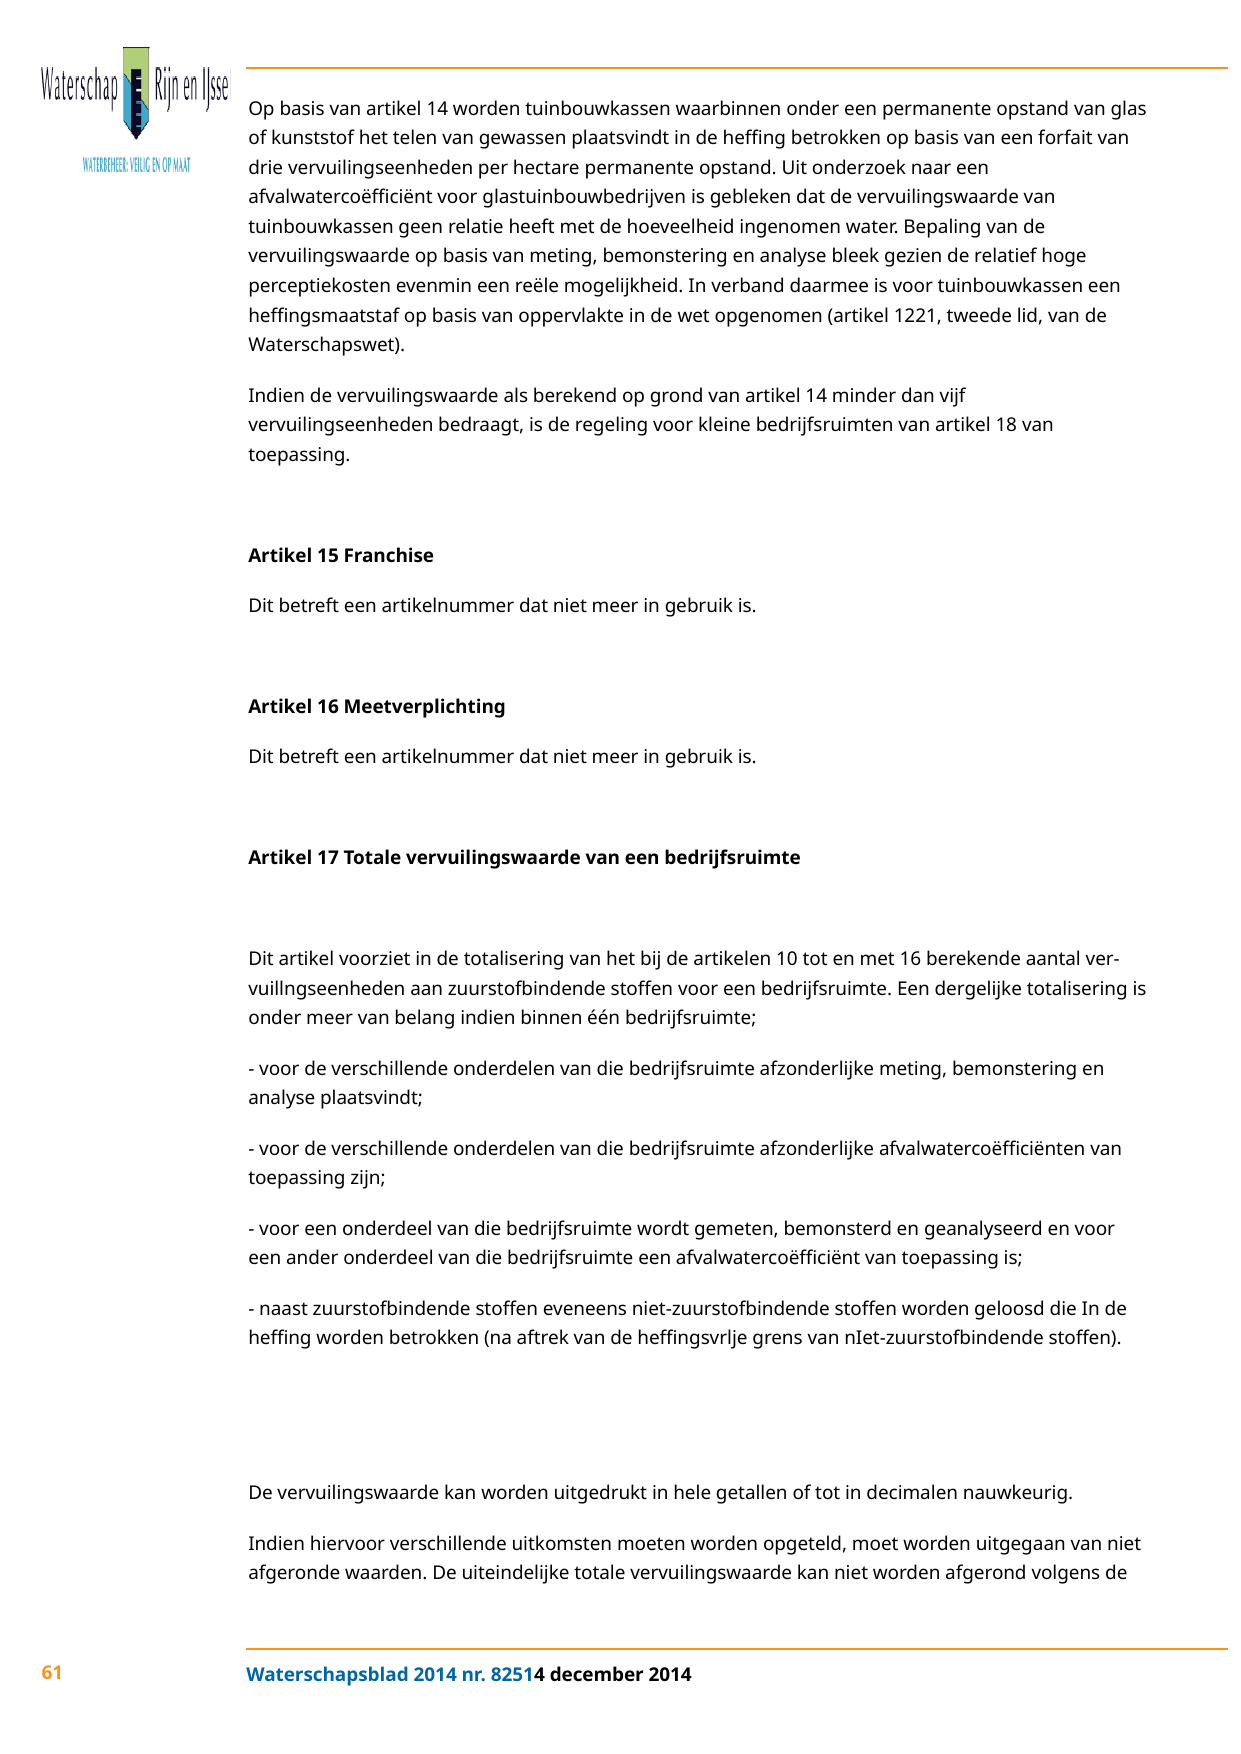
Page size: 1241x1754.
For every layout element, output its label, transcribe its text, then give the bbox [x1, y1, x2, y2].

text Dit betreft een artikelnummer dat niet meer in gebruik is. [248, 743, 1152, 769]
text Artikel 17 Totale vervuilingswaarde van een bedrijfsruimte [248, 844, 1152, 870]
text Indien hiervoor verschillende uitkomsten moeten worden opgeteld, moet worden uitgegaan van niet afgeronde waarden. De uiteindelijke totale vervuilingswaarde kan niet worden afgerond volgens de [248, 1530, 1152, 1585]
text Op basis van artikel 14 worden tuinbouwkassen waarbinnen onder een permanente opstand van glas of kunststof het telen van gewassen plaatsvindt in de heffing betrokken op basis van een forfait van drie vervuilingseenheden per hectare permanente opstand. Uit onderzoek naar een afvalwatercoëfficiënt voor glastuinbouwbedrijven is gebleken dat de vervuilingswaarde van tuinbouwkassen geen relatie heeft met de hoeveelheid ingenomen water. Bepaling van de vervuilingswaarde op basis van meting, bemonstering en analyse bleek gezien de relatief hoge perceptiekosten evenmin een reële mogelijkheid. In verband daarmee is voor tuinbouwkassen een heffingsmaatstaf op basis van oppervlakte in de wet opgenomen (artikel 1221, tweede lid, van de Waterschapswet). [248, 95, 1152, 357]
text - voor de verschillende onderdelen van die bedrijfsruimte afzonderlijke afvalwatercoëfficiënten van toepassing zijn; [248, 1135, 1152, 1190]
text Indien de vervuilingswaarde als berekend op grond van artikel 14 minder dan vijf vervuilingseenheden bedraagt, is de regeling voor kleine bedrijfsruimten van artikel 18 van toepassing. [248, 382, 1152, 467]
text - voor een onderdeel van die bedrijfsruimte wordt gemeten, bemonsterd en geanalyseerd en voor een ander onderdeel van die bedrijfsruimte een afvalwatercoëfficiënt van toepassing is; [248, 1215, 1152, 1270]
picture [41, 47, 231, 172]
text - naast zuurstofbindende stoffen eveneens niet-zuurstofbindende stoffen worden geloosd die In de heffing worden betrokken (na aftrek van de heffingsvrlje grens van nIet-zuurstofbindende stoffen). [248, 1295, 1152, 1350]
text Artikel 15 Franchise [248, 542, 1152, 568]
text De vervuilingswaarde kan worden uitgedrukt in hele getallen of tot in decimalen nauwkeurig. [248, 1479, 1152, 1505]
text Dit artikel voorziet in de totalisering van het bij de artikelen 10 tot en met 16 berekende aantal ver-vuillngseenheden aan zuurstofbindende stoffen voor een bedrijfsruimte. Een dergelijke totalisering is onder meer van belang indien binnen één bedrijfsruimte; [248, 945, 1152, 1030]
text Dit betreft een artikelnummer dat niet meer in gebruik is. [248, 592, 1152, 618]
text - voor de verschillende onderdelen van die bedrijfsruimte afzonderlijke meting, bemonstering en analyse plaatsvindt; [248, 1055, 1152, 1110]
text Artikel 16 Meetverplichting [248, 693, 1152, 719]
